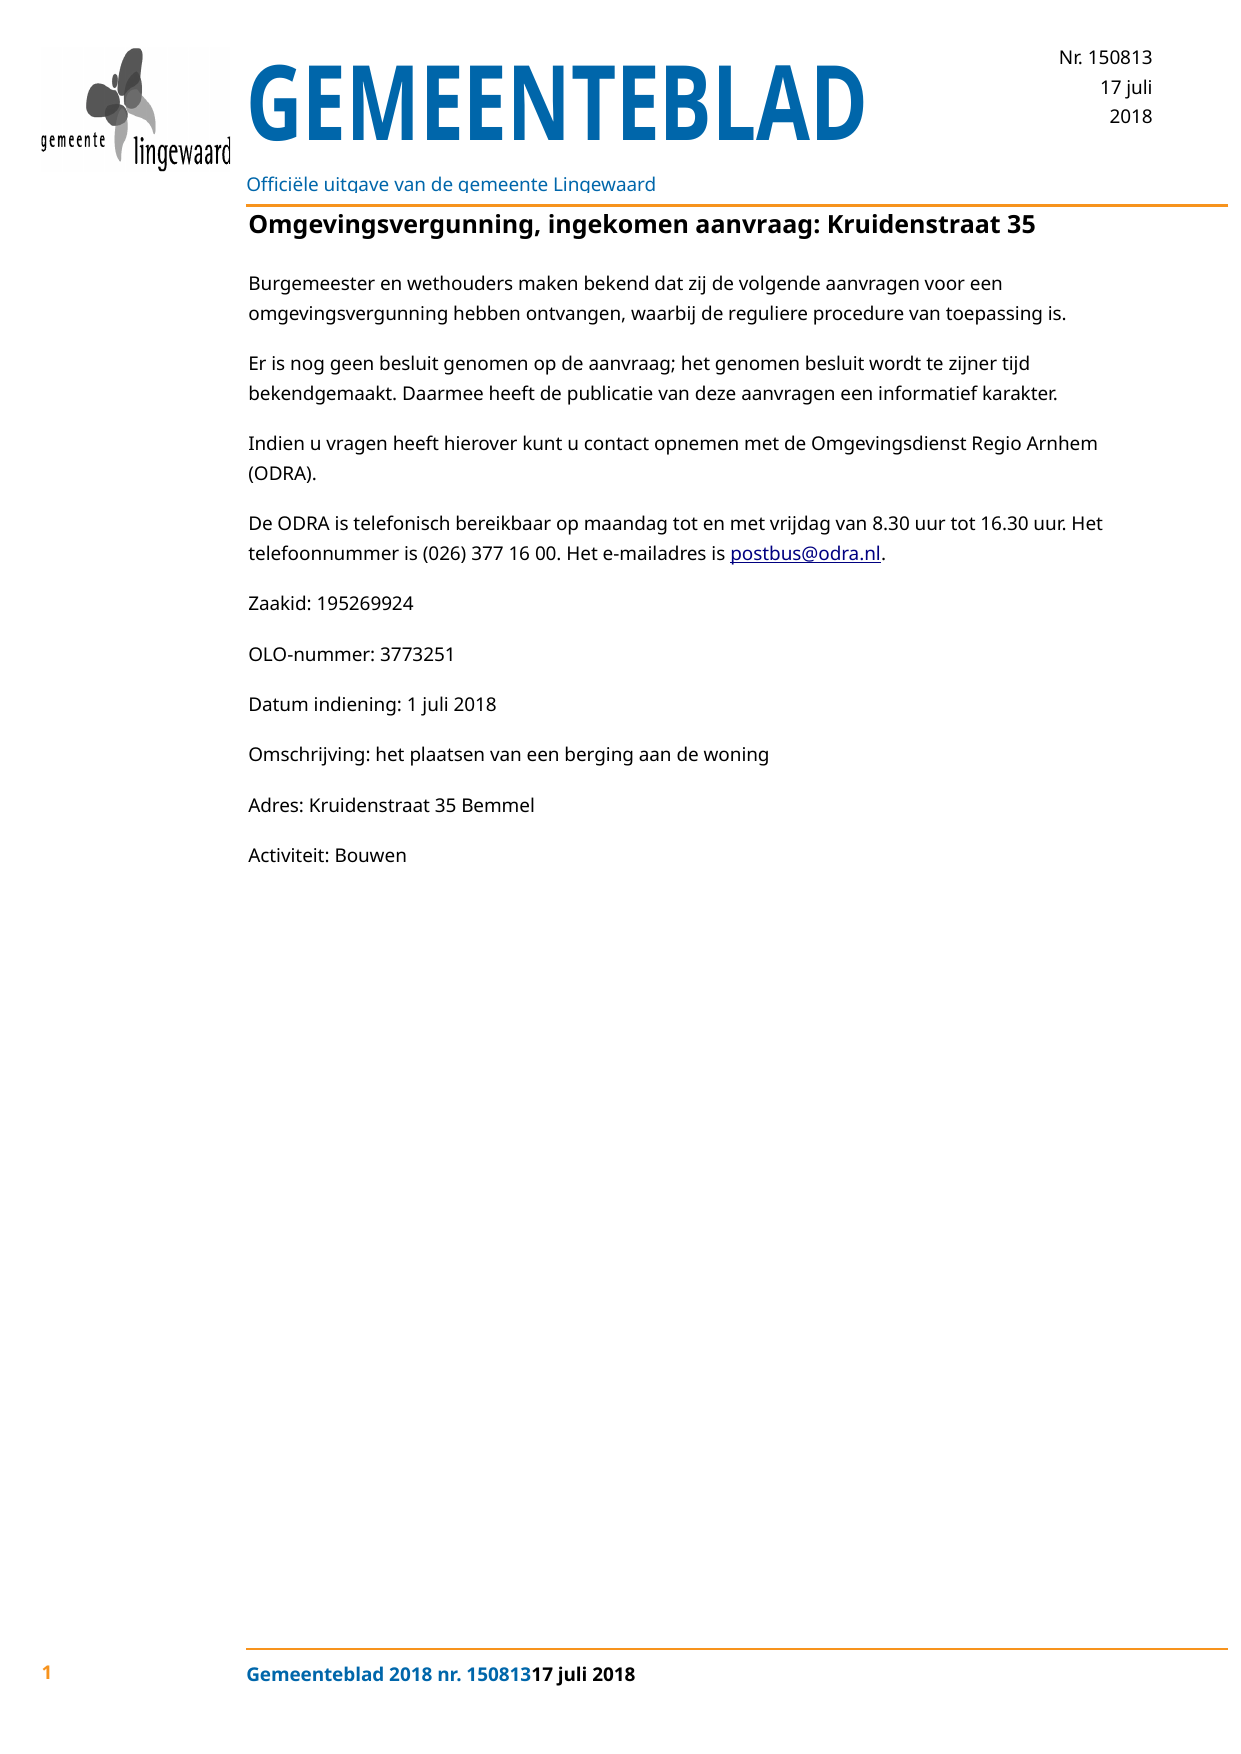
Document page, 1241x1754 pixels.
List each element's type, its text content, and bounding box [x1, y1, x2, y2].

text Indien u vragen heeft hierover kunt u contact opnemen met de Omgevingsdienst Regio Arnhem (ODRA). [248, 430, 1152, 486]
text Adres: Kruidenstraat 35 Bemmel [248, 792, 1152, 818]
text De ODRA is telefonisch bereikbaar op maandag tot en met vrijdag van 8.30 uur tot 16.30 uur. Het telefoonnummer is (026) 377 16 00. Het e-mailadres is postbus@odra.nl. [248, 510, 1152, 566]
text Activiteit: Bouwen [248, 842, 1152, 868]
text Burgemeester en wethouders maken bekend dat zij de volgende aanvragen voor een omgevingsvergunning hebben ontvangen, waarbij de reguliere procedure van toepassing is. [248, 270, 1152, 326]
text Omgevingsvergunning, ingekomen aanvraag: Kruidenstraat 35 [248, 207, 1152, 241]
text Zaakid: 195269924 [248, 590, 1152, 616]
text Datum indiening: 1 juli 2018 [248, 691, 1152, 717]
text OLO-nummer: 3773251 [248, 641, 1152, 666]
text Er is nog geen besluit genomen op de aanvraag; het genomen besluit wordt te zijner tijd bekendgemaakt. Daarmee heeft de publicatie van deze aanvragen een informatief karakter. [248, 350, 1152, 406]
text Omschrijving: het plaatsen van een berging aan de woning [248, 742, 1152, 767]
picture [41, 47, 231, 172]
